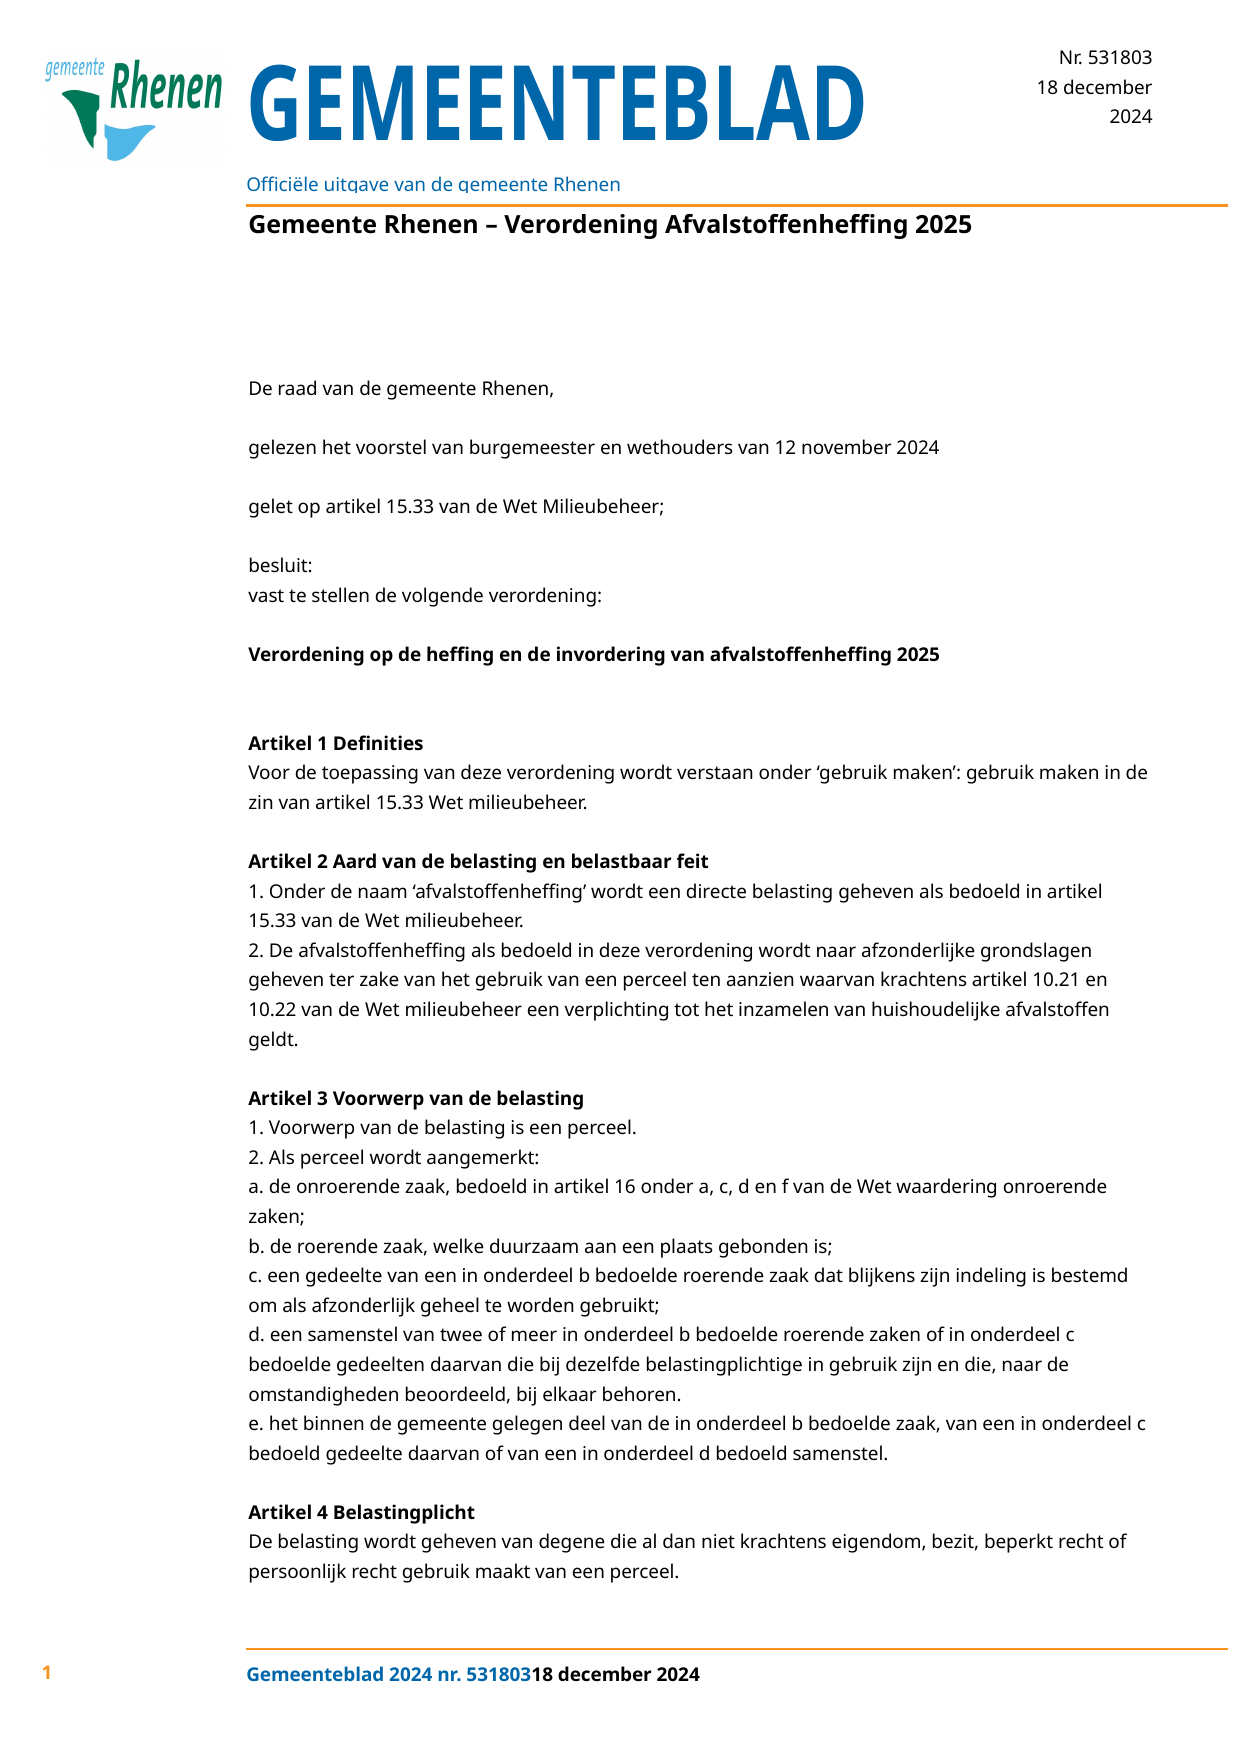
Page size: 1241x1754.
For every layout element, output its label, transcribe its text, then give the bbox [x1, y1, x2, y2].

text 1. Onder de naam ‘afvalstoffenheffing’ wordt een directe belasting geheven als bedoeld in artikel 15.33 van de Wet milieubeheer. [248, 878, 1152, 933]
text Artikel 4 Belastingplicht [248, 1499, 1152, 1525]
text Gemeente Rhenen – Verordening Afvalstoffenheffing 2025 [248, 207, 1152, 241]
text Verordening op de heffing en de invordering van afvalstoffenheffing 2025 [248, 641, 1152, 667]
text b. de roerende zaak, welke duurzaam aan een plaats gebonden is; [248, 1233, 1152, 1258]
text Artikel 1 Definities [248, 730, 1152, 756]
picture [41, 47, 231, 172]
text 1. Voorwerp van de belasting is een perceel. [248, 1114, 1152, 1140]
text 2. Als perceel wordt aangemerkt: [248, 1144, 1152, 1170]
text 2. De afvalstoffenheffing als bedoeld in deze verordening wordt naar afzonderlijke grondslagen geheven ter zake van het gebruik van een perceel ten aanzien waarvan krachtens artikel 10.21 en 10.22 van de Wet milieubeheer een verplichting tot het inzamelen van huishoudelijke afvalstoffen geldt. [248, 937, 1152, 1051]
text d. een samenstel van twee of meer in onderdeel b bedoelde roerende zaken of in onderdeel c bedoelde gedeelten daarvan die bij dezelfde belastingplichtige in gebruik zijn en die, naar de omstandigheden beoordeeld, bij elkaar behoren. [248, 1322, 1152, 1406]
text De raad van de gemeente Rhenen, [248, 375, 1152, 401]
text c. een gedeelte van een in onderdeel b bedoelde roerende zaak dat blijkens zijn indeling is bestemd om als afzonderlijk geheel te worden gebruikt; [248, 1262, 1152, 1318]
text Voor de toepassing van deze verordening wordt verstaan onder ‘gebruik maken’: gebruik maken in de zin van artikel 15.33 Wet milieubeheer. [248, 759, 1152, 815]
text gelezen het voorstel van burgemeester en wethouders van 12 november 2024 [248, 434, 1152, 460]
text besluit: [248, 552, 1152, 578]
text a. de onroerende zaak, bedoeld in artikel 16 onder a, c, d en f van de Wet waardering onroerende zaken; [248, 1174, 1152, 1229]
text De belasting wordt geheven van degene die al dan niet krachtens eigendom, bezit, beperkt recht of persoonlijk recht gebruik maakt van een perceel. [248, 1529, 1152, 1584]
text e. het binnen de gemeente gelegen deel van de in onderdeel b bedoelde zaak, van een in onderdeel c bedoeld gedeelte daarvan of van een in onderdeel d bedoeld samenstel. [248, 1410, 1152, 1466]
text Artikel 2 Aard van de belasting en belastbaar feit [248, 848, 1152, 874]
text gelet op artikel 15.33 van de Wet Milieubeheer; [248, 493, 1152, 519]
text Artikel 3 Voorwerp van de belasting [248, 1085, 1152, 1111]
text vast te stellen de volgende verordening: [248, 582, 1152, 608]
